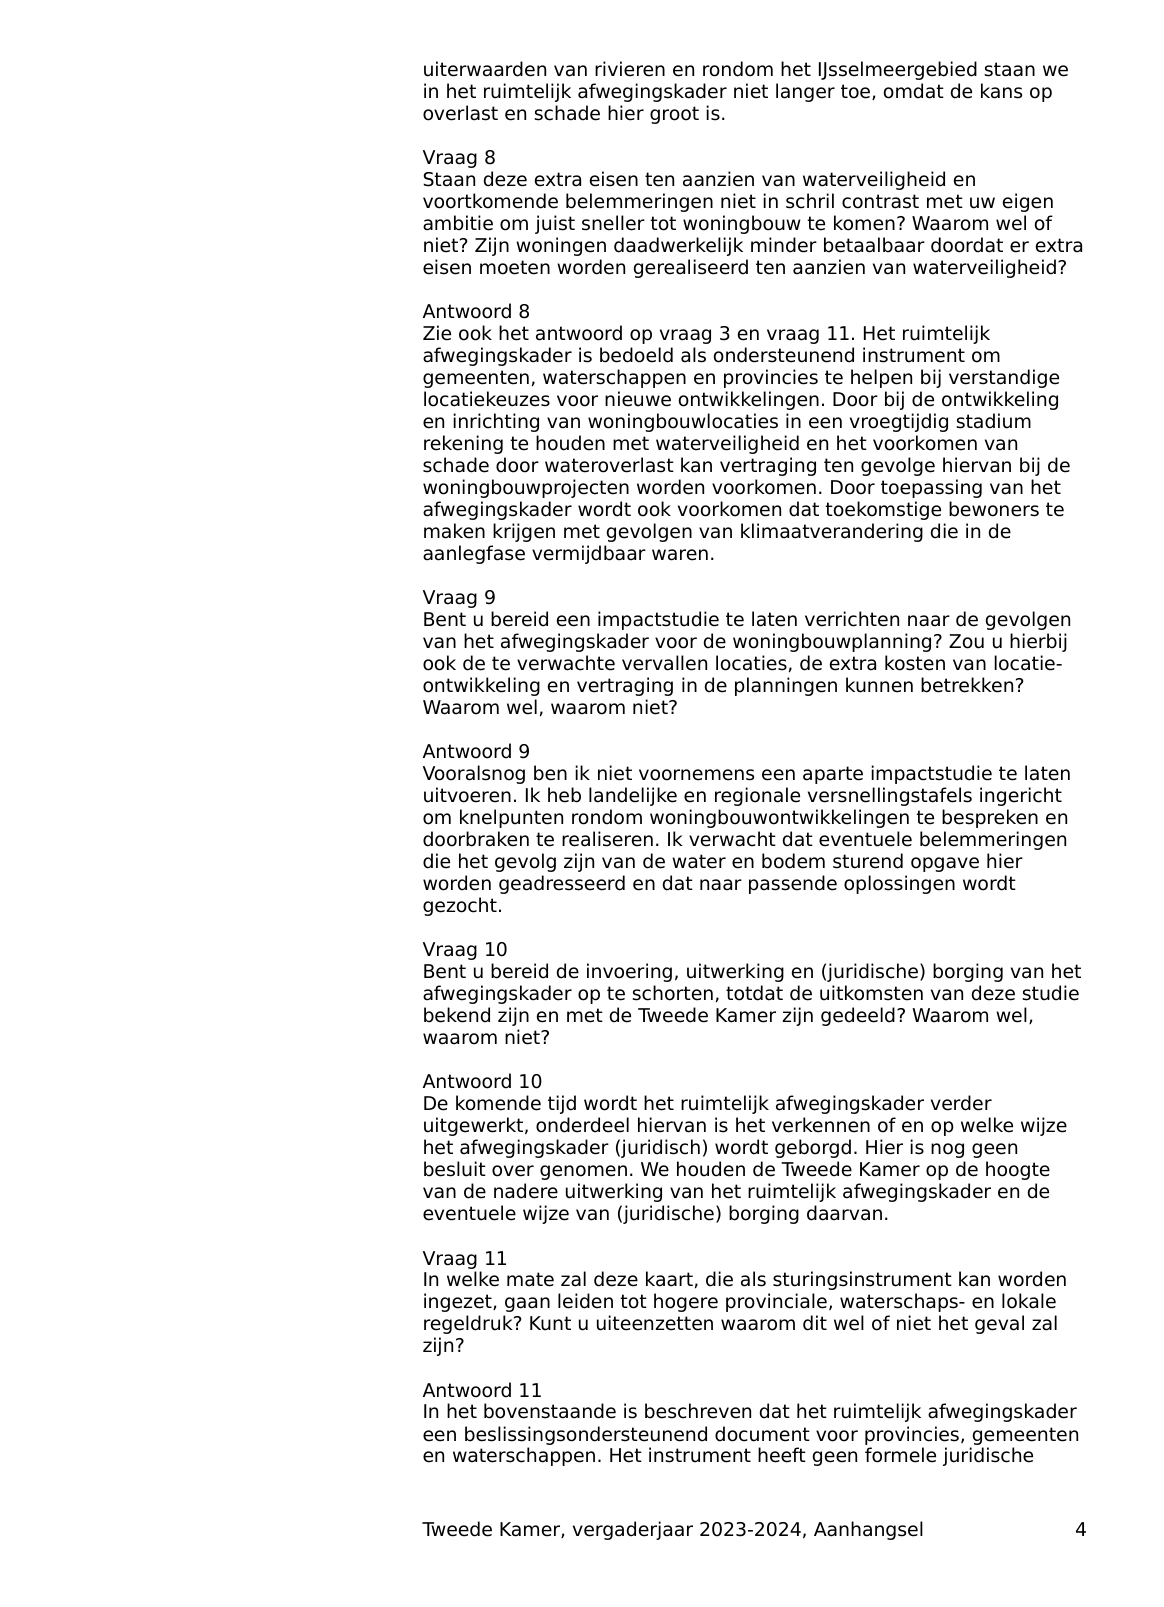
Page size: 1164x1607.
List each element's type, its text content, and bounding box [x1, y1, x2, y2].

text De komende tijd wordt het ruimtelijk afwegingskader verder uitgewerkt, onderdeel hiervan is het verkennen of en op welke wijze het afwegingskader (juridisch) wordt geborgd. Hier is nog geen besluit over genomen. We houden de Tweede Kamer op de hoogte van de nadere uitwerking van het ruimtelijk afwegingskader en de eventuele wijze van (juridische) borging daarvan. [422, 1093, 1087, 1225]
text Bent u bereid een impactstudie te laten verrichten naar de gevolgen van het afwegingskader voor de woningbouwplanning? Zou u hierbij ook de te verwachte vervallen locaties, de extra kosten van locatie-ontwikkeling en vertraging in de planningen kunnen betrekken? Waarom wel, waarom niet? [422, 609, 1087, 719]
text Antwoord 11 [422, 1379, 1087, 1401]
text Bent u bereid de invoering, uitwerking en (juridische) borging van het afwegingskader op te schorten, totdat de uitkomsten van deze studie bekend zijn en met de Tweede Kamer zijn gedeeld? Waarom wel, waarom niet? [422, 961, 1087, 1049]
text Vraag 9 [422, 587, 1087, 609]
text Vooralsnog ben ik niet voornemens een aparte impactstudie te laten uitvoeren. Ik heb landelijke en regionale versnellingstafels ingericht om knelpunten rondom woningbouwontwikkelingen te bespreken en doorbraken te realiseren. Ik verwacht dat eventuele belemmeringen die het gevolg zijn van de water en bodem sturend opgave hier worden geadresseerd en dat naar passende oplossingen wordt gezocht. [422, 763, 1087, 917]
text Antwoord 10 [422, 1071, 1087, 1093]
text Staan deze extra eisen ten aanzien van waterveiligheid en voortkomende belemmeringen niet in schril contrast met uw eigen ambitie om juist sneller tot woningbouw te komen? Waarom wel of niet? Zijn woningen daadwerkelijk minder betaalbaar doordat er extra eisen moeten worden gerealiseerd ten aanzien van waterveiligheid? [422, 169, 1087, 279]
text In het bovenstaande is beschreven dat het ruimtelijk afwegingskader een beslissingsondersteunend document voor provincies, gemeenten en waterschappen. Het instrument heeft geen formele juridische [422, 1401, 1087, 1467]
text Vraag 11 [422, 1247, 1087, 1269]
text Antwoord 9 [422, 741, 1087, 763]
text uiterwaarden van rivieren en rondom het IJsselmeergebied staan we in het ruimtelijk afwegingskader niet langer toe, omdat de kans op overlast en schade hier groot is. [422, 59, 1087, 125]
text In welke mate zal deze kaart, die als sturingsinstrument kan worden ingezet, gaan leiden tot hogere provinciale, waterschaps- en lokale regeldruk? Kunt u uiteenzetten waarom dit wel of niet het geval zal zijn? [422, 1269, 1087, 1357]
text Vraag 10 [422, 939, 1087, 961]
text Vraag 8 [422, 147, 1087, 169]
text Zie ook het antwoord op vraag 3 en vraag 11. Het ruimtelijk afwegingskader is bedoeld als ondersteunend instrument om gemeenten, waterschappen en provincies te helpen bij verstandige locatiekeuzes voor nieuwe ontwikkelingen. Door bij de ontwikkeling en inrichting van woningbouwlocaties in een vroegtijdig stadium rekening te houden met waterveiligheid en het voorkomen van schade door wateroverlast kan vertraging ten gevolge hiervan bij de woningbouwprojecten worden voorkomen. Door toepassing van het afwegingskader wordt ook voorkomen dat toekomstige bewoners te maken krijgen met gevolgen van klimaatverandering die in de aanlegfase vermijdbaar waren. [422, 323, 1087, 565]
text Antwoord 8 [422, 301, 1087, 323]
